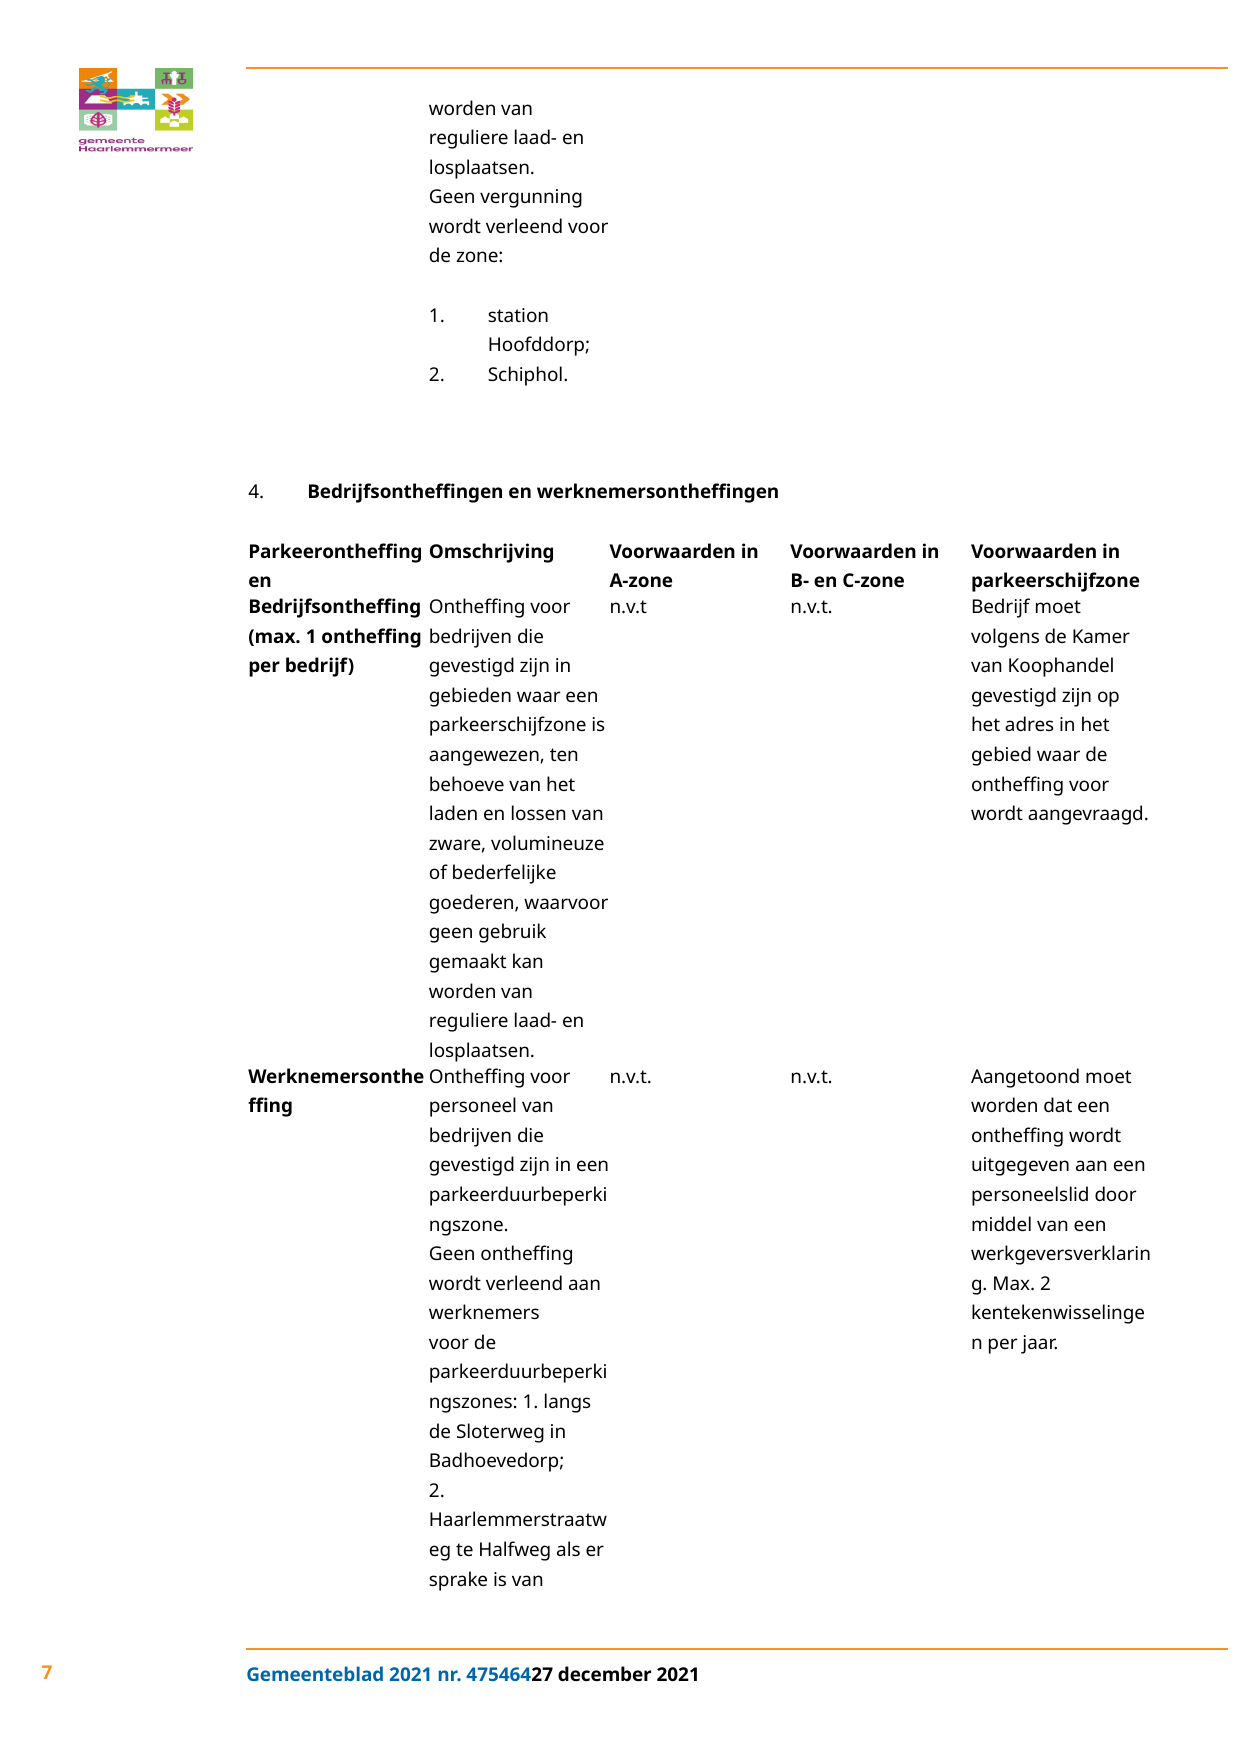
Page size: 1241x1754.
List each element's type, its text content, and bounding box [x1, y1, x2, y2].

table_cell n.v.t. [790, 1063, 971, 1591]
table_cell [609, 95, 790, 416]
table_cell n.v.t. [790, 593, 971, 1063]
table_cell n.v.t. [609, 1063, 790, 1591]
table_cell [971, 95, 1152, 416]
table_cell n.v.t [609, 593, 790, 1063]
table_header Voorwaarden in A-zone [609, 538, 790, 593]
table_header Omschrijving [429, 538, 609, 593]
table_cell worden van reguliere laad- en losplaatsen. Geen vergunning wordt verleend voor de zone: station Hoofddorp; Schiphol. [429, 95, 609, 416]
table_cell Werknemersontheffing [248, 1063, 429, 1591]
table_header Parkeerontheffingen [248, 538, 429, 593]
table_cell Ontheffing voor personeel van bedrijven die gevestigd zijn in een parkeerduurbeperkingszone. Geen ontheffing wordt verleend aan werknemers voor de parkeerduurbeperkingszones: 1. langs de Sloterweg in Badhoevedorp; 2. Haarlemmerstraatweg te Halfweg als er sprake is van [429, 1063, 609, 1591]
table_cell Ontheffing voor bedrijven die gevestigd zijn in gebieden waar een parkeerschijfzone is aangewezen, ten behoeve van het laden en lossen van zware, volumineuze of bederfelijke goederen, waarvoor geen gebruik gemaakt kan worden van reguliere laad- en losplaatsen. [429, 593, 609, 1063]
table_cell Bedrijf moet volgens de Kamer van Koophandel gevestigd zijn op het adres in het gebied waar de ontheffing voor wordt aangevraagd. [971, 593, 1152, 1063]
table_cell [248, 95, 429, 416]
table_header Voorwaarden in B- en C-zone [790, 538, 971, 593]
table_header Voorwaarden in parkeerschijfzone [971, 538, 1152, 593]
table_cell Aangetoond moet worden dat een ontheffing wordt uitgegeven aan een personeelslid door middel van een werkgeversverklaring. Max. 2 kentekenwisselingen per jaar. [971, 1063, 1152, 1591]
table_cell Bedrijfsontheffing (max. 1 ontheffing per bedrijf) [248, 593, 429, 1063]
list Bedrijfsontheffingen en werknemersontheffingen [248, 479, 1152, 504]
table_cell [790, 95, 971, 416]
picture [41, 47, 231, 172]
